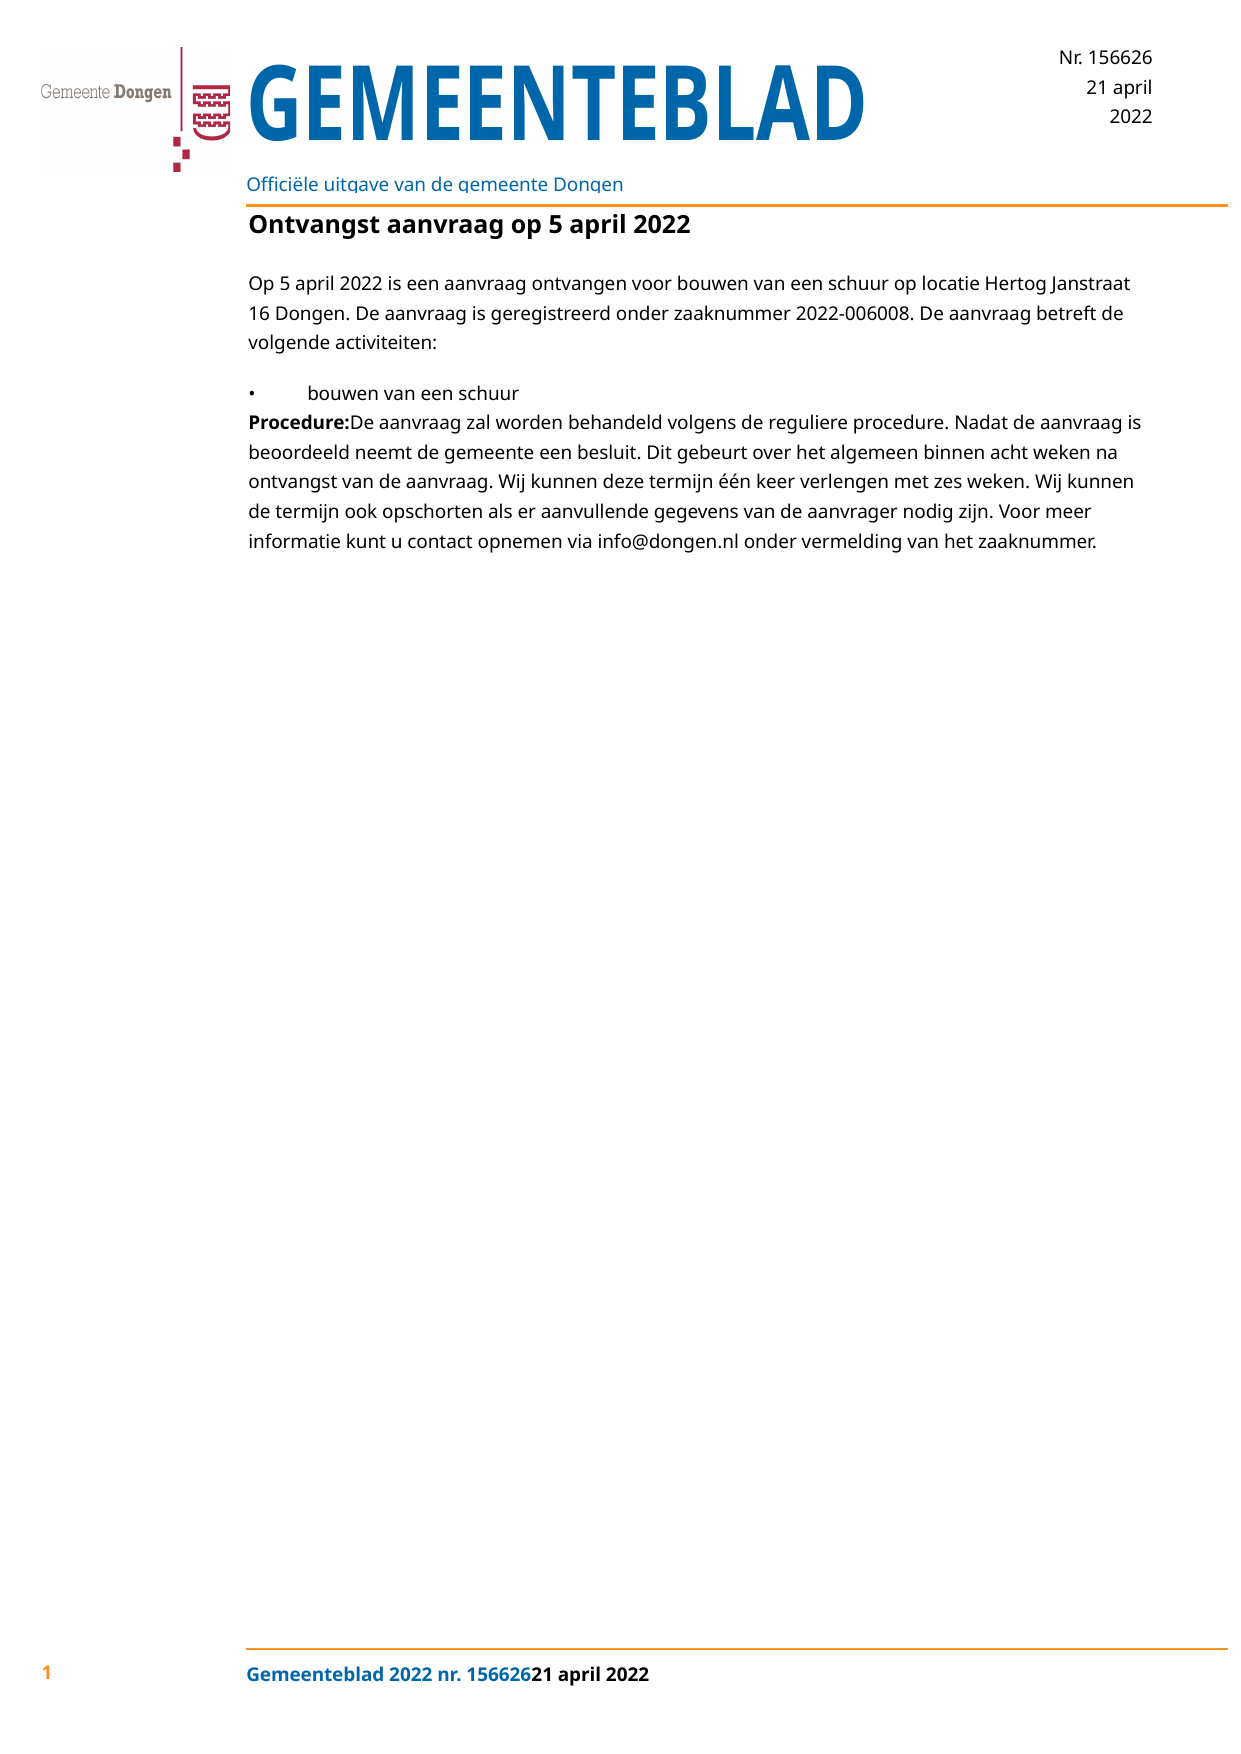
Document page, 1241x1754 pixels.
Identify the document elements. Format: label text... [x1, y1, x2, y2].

list bouwen van een schuur [248, 380, 1152, 406]
text Procedure:De aanvraag zal worden behandeld volgens de reguliere procedure. Nadat de aanvraag is beoordeeld neemt de gemeente een besluit. Dit gebeurt over het algemeen binnen acht weken na ontvangst van de aanvraag. Wij kunnen deze termijn één keer verlengen met zes weken. Wij kunnen de termijn ook opschorten als er aanvullende gegevens van de aanvrager nodig zijn. Voor meer informatie kunt u contact opnemen via info@dongen.nl onder vermelding van het zaaknummer. [248, 409, 1152, 553]
picture [41, 47, 231, 172]
text Op 5 april 2022 is een aanvraag ontvangen voor bouwen van een schuur op locatie Hertog Janstraat 16 Dongen. De aanvraag is geregistreerd onder zaaknummer 2022-006008. De aanvraag betreft de volgende activiteiten: [248, 270, 1152, 355]
text Ontvangst aanvraag op 5 april 2022 [248, 207, 1152, 241]
